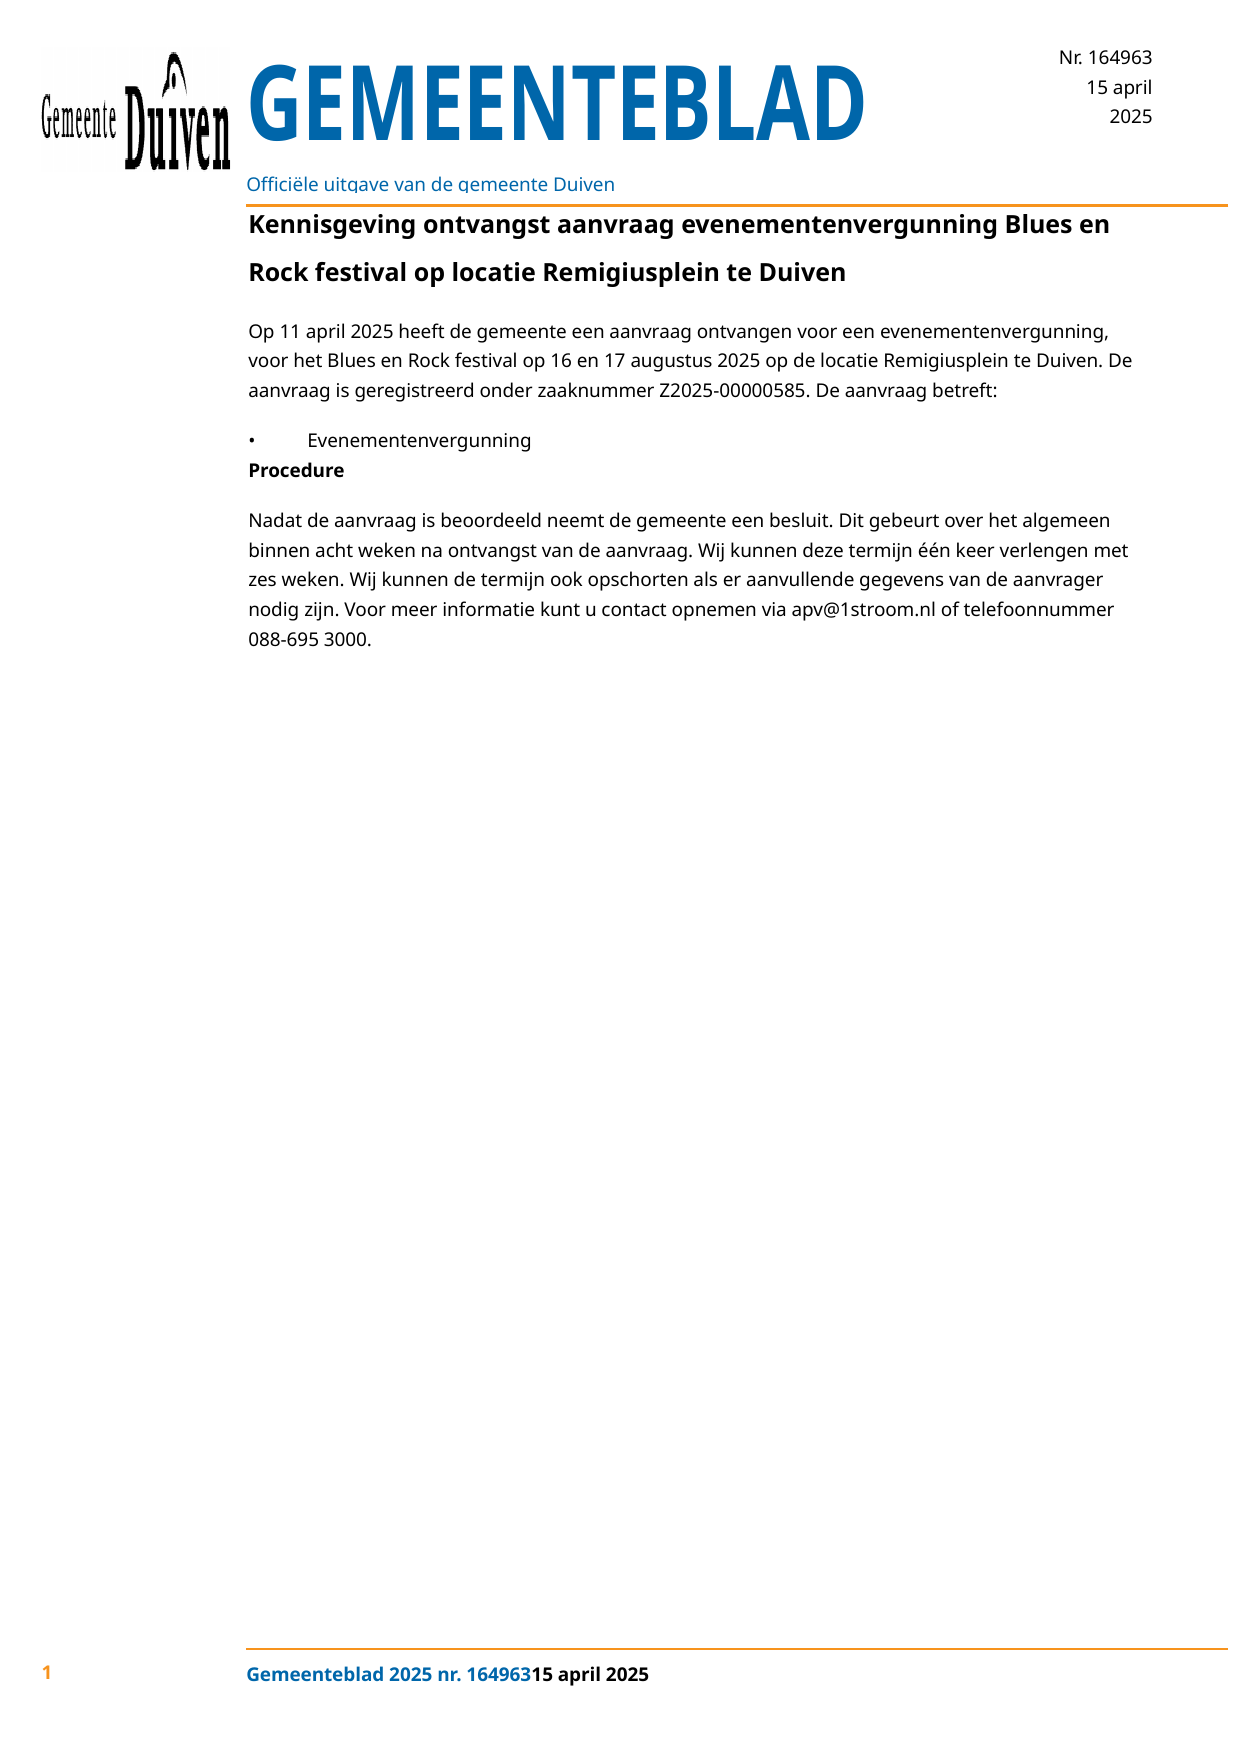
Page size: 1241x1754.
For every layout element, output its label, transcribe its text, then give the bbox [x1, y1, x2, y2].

text Nadat de aanvraag is beoordeeld neemt de gemeente een besluit. Dit gebeurt over het algemeen binnen acht weken na ontvangst van de aanvraag. Wij kunnen deze termijn één keer verlengen met zes weken. Wij kunnen de termijn ook opschorten als er aanvullende gegevens van de aanvrager nodig zijn. Voor meer informatie kunt u contact opnemen via apv@1stroom.nl of telefoonnummer 088-695 3000. [248, 507, 1152, 652]
text Procedure [248, 457, 1152, 483]
text Op 11 april 2025 heeft de gemeente een aanvraag ontvangen voor een evenementenvergunning, voor het Blues en Rock festival op 16 en 17 augustus 2025 op de locatie Remigiusplein te Duiven. De aanvraag is geregistreerd onder zaaknummer Z2025-00000585. De aanvraag betreft: [248, 318, 1152, 403]
picture [41, 47, 231, 172]
text Kennisgeving ontvangst aanvraag evenementenvergunning Blues en Rock festival op locatie Remigiusplein te Duiven [248, 207, 1152, 288]
list Evenementenvergunning [248, 427, 1152, 453]
